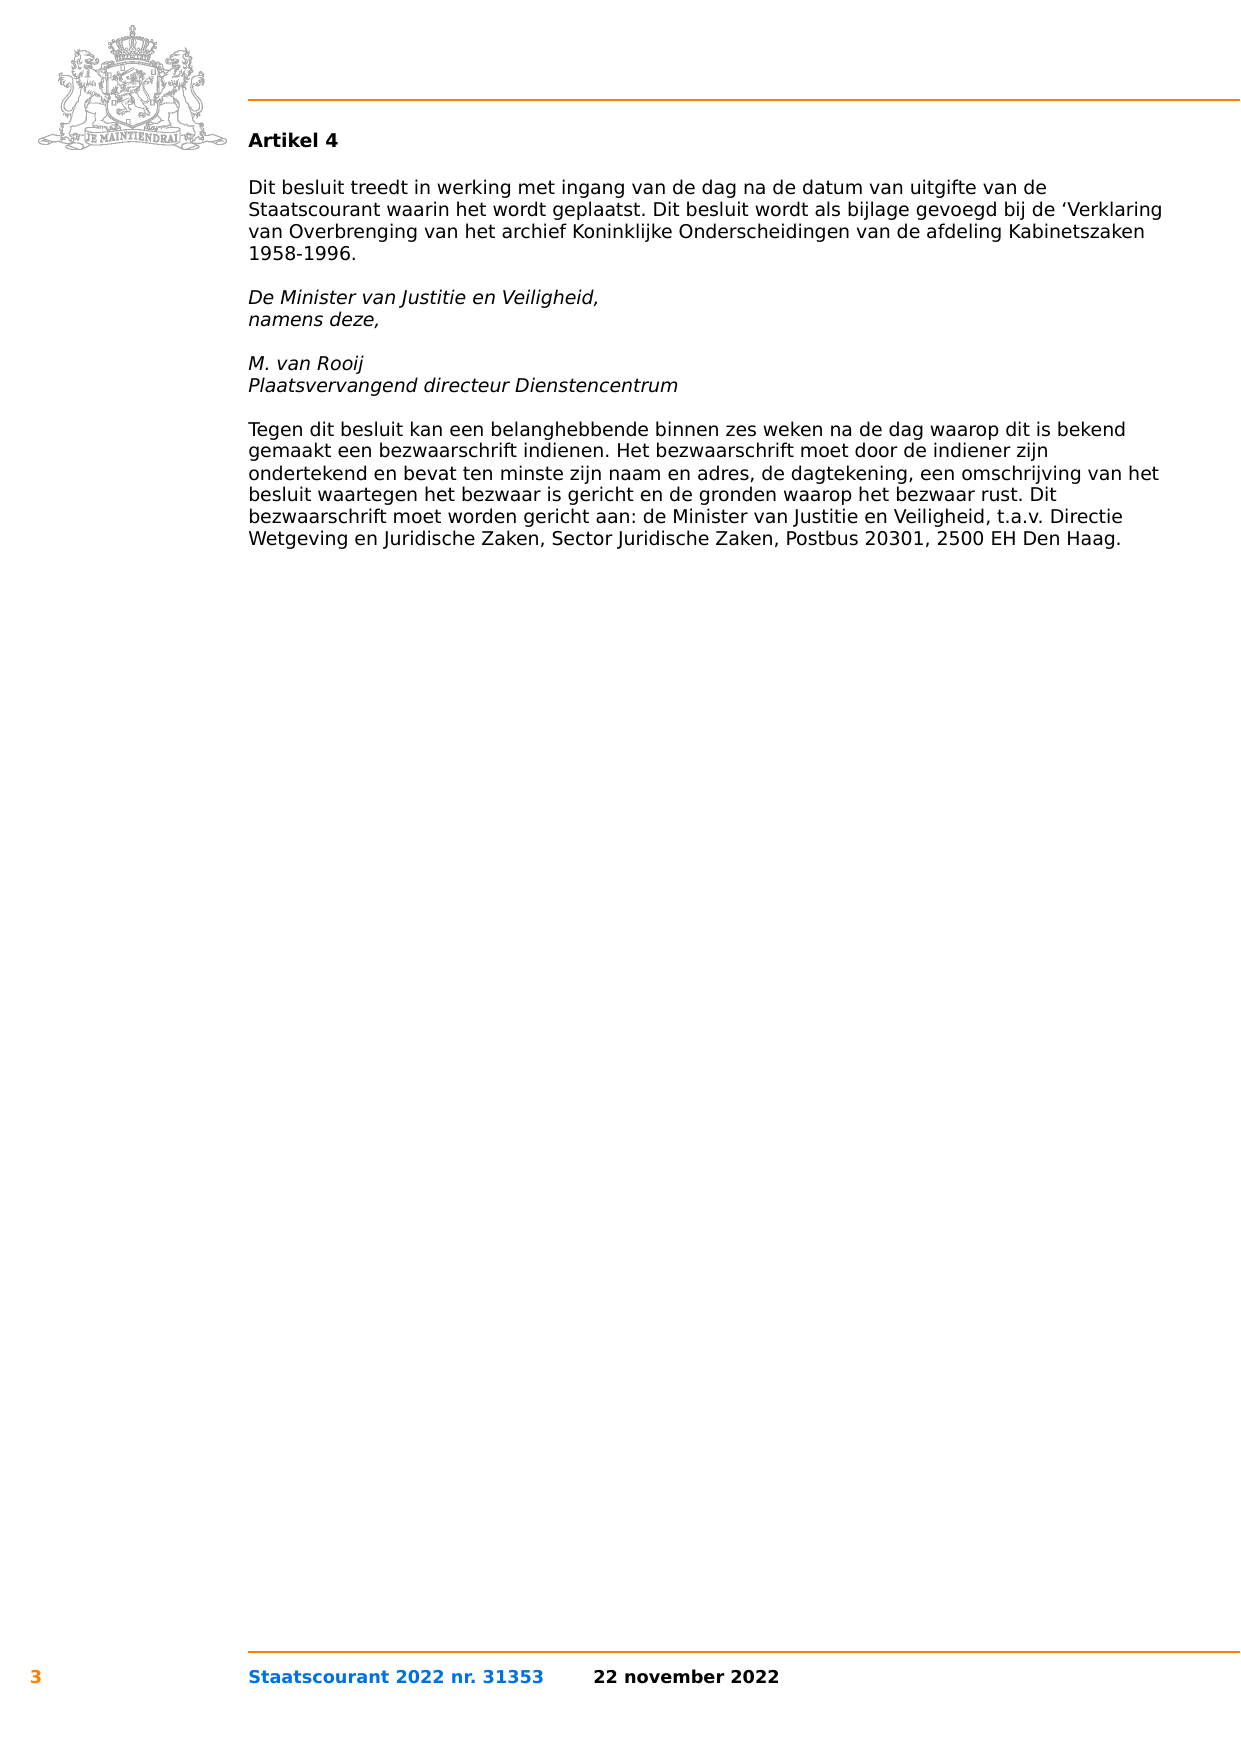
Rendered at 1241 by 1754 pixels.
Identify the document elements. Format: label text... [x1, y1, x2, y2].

picture [38, 25, 227, 150]
text Tegen dit besluit kan een belanghebbende binnen zes weken na de dag waarop dit is bekend gemaakt een bezwaarschrift indienen. Het bezwaarschrift moet door de indiener zijn ondertekend en bevat ten minste zijn naam en adres, de dagtekening, een omschrijving van het besluit waartegen het bezwaar is gericht en de gronden waarop het bezwaar rust. Dit bezwaarschrift moet worden gericht aan: de Minister van Justitie en Veiligheid, t.a.v. Directie Wetgeving en Juridische Zaken, Sector Juridische Zaken, Postbus 20301, 2500 EH Den Haag. [248, 418, 1163, 550]
text De Minister van Justitie en Veiligheid, namens deze, M. van Rooij Plaatsvervangend directeur Dienstencentrum [248, 287, 1163, 397]
text Dit besluit treedt in werking met ingang van de dag na de datum van uitgifte van de Staatscourant waarin het wordt geplaatst. Dit besluit wordt als bijlage gevoegd bij de ‘Verklaring van Overbrenging van het archief Koninklijke Onderscheidingen van de afdeling Kabinetszaken 1958-1996. [248, 177, 1163, 265]
subtitle Artikel 4 [248, 130, 1163, 152]
